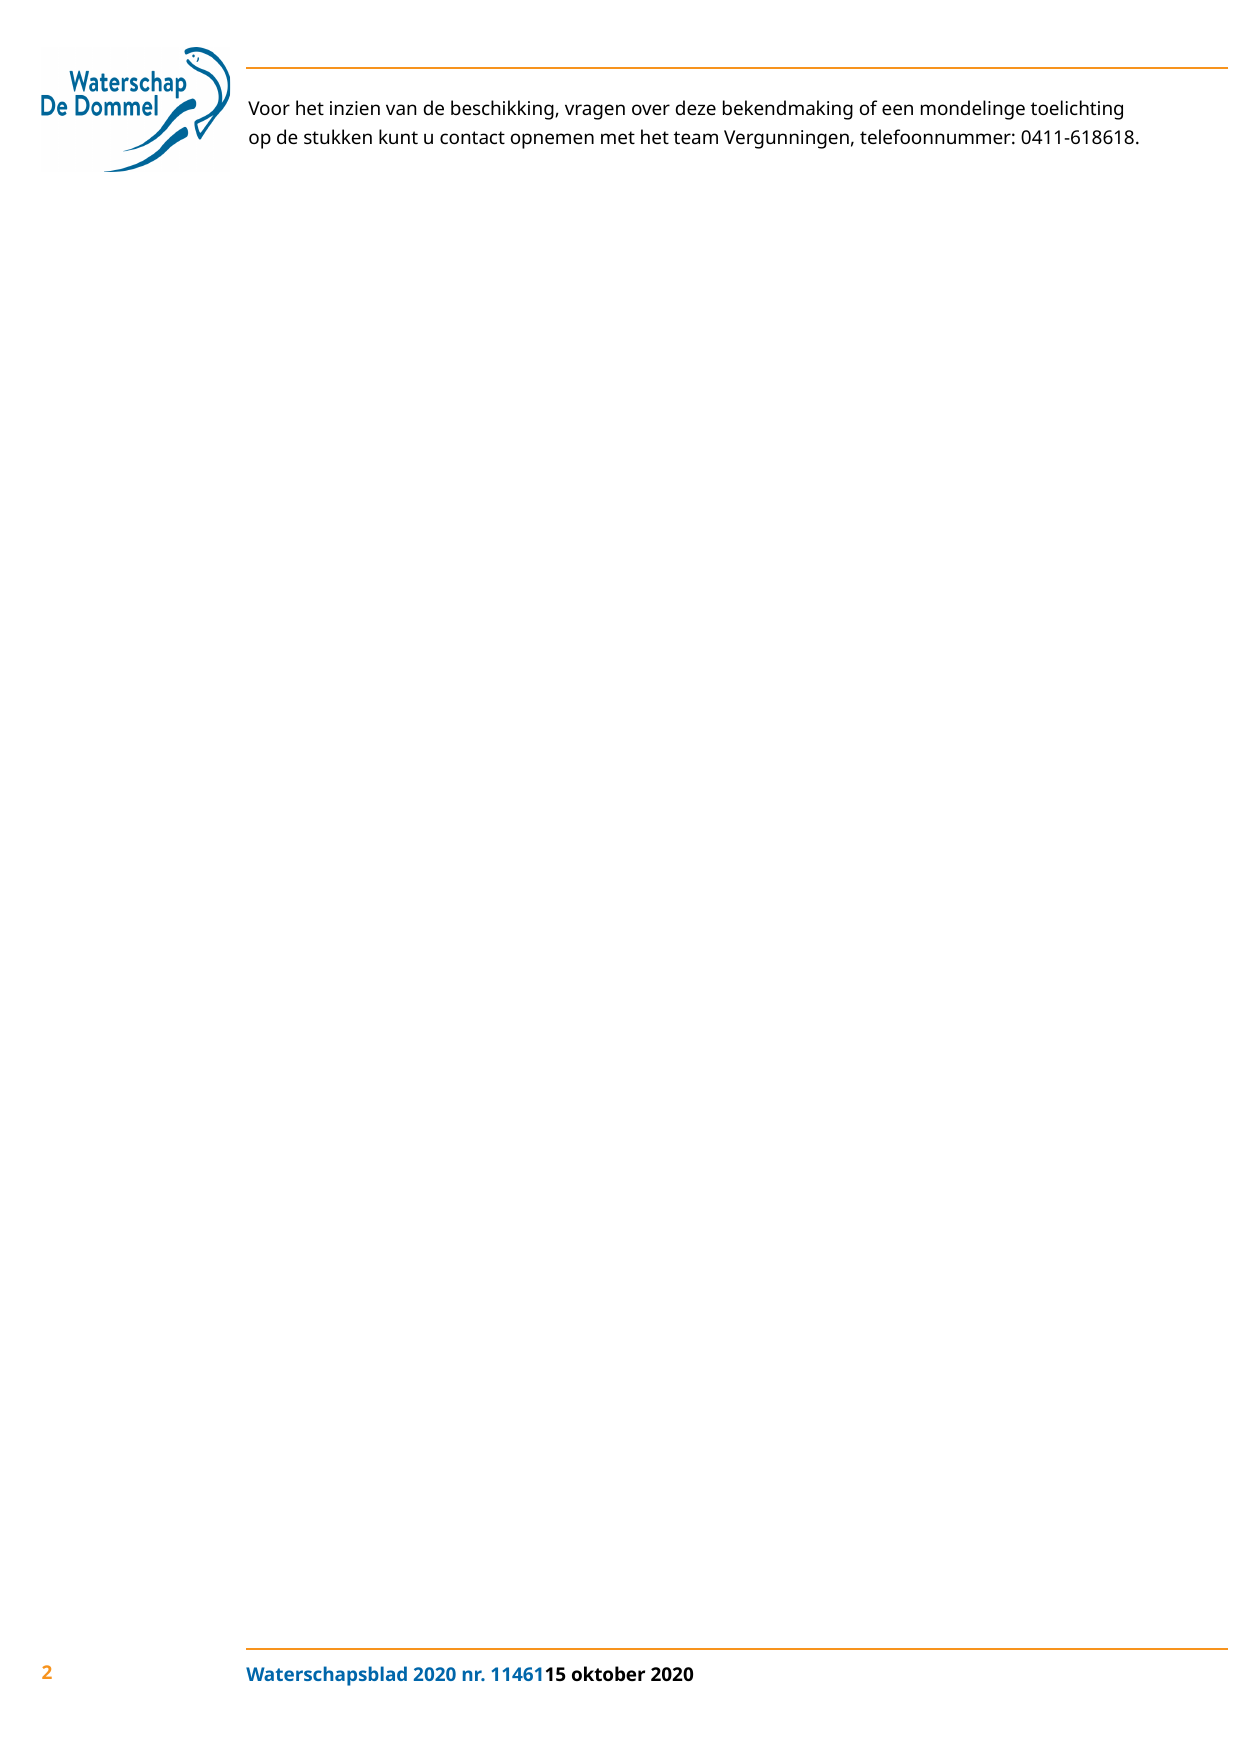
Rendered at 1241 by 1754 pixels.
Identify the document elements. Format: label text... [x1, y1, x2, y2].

text Voor het inzien van de beschikking, vragen over deze bekendmaking of een mondelinge toelichting op de stukken kunt u contact opnemen met het team Vergunningen, telefoonnummer: 0411-618618. [248, 95, 1152, 150]
picture [45, 99, 51, 111]
picture [204, 47, 231, 76]
picture [198, 118, 210, 131]
picture [41, 47, 231, 172]
